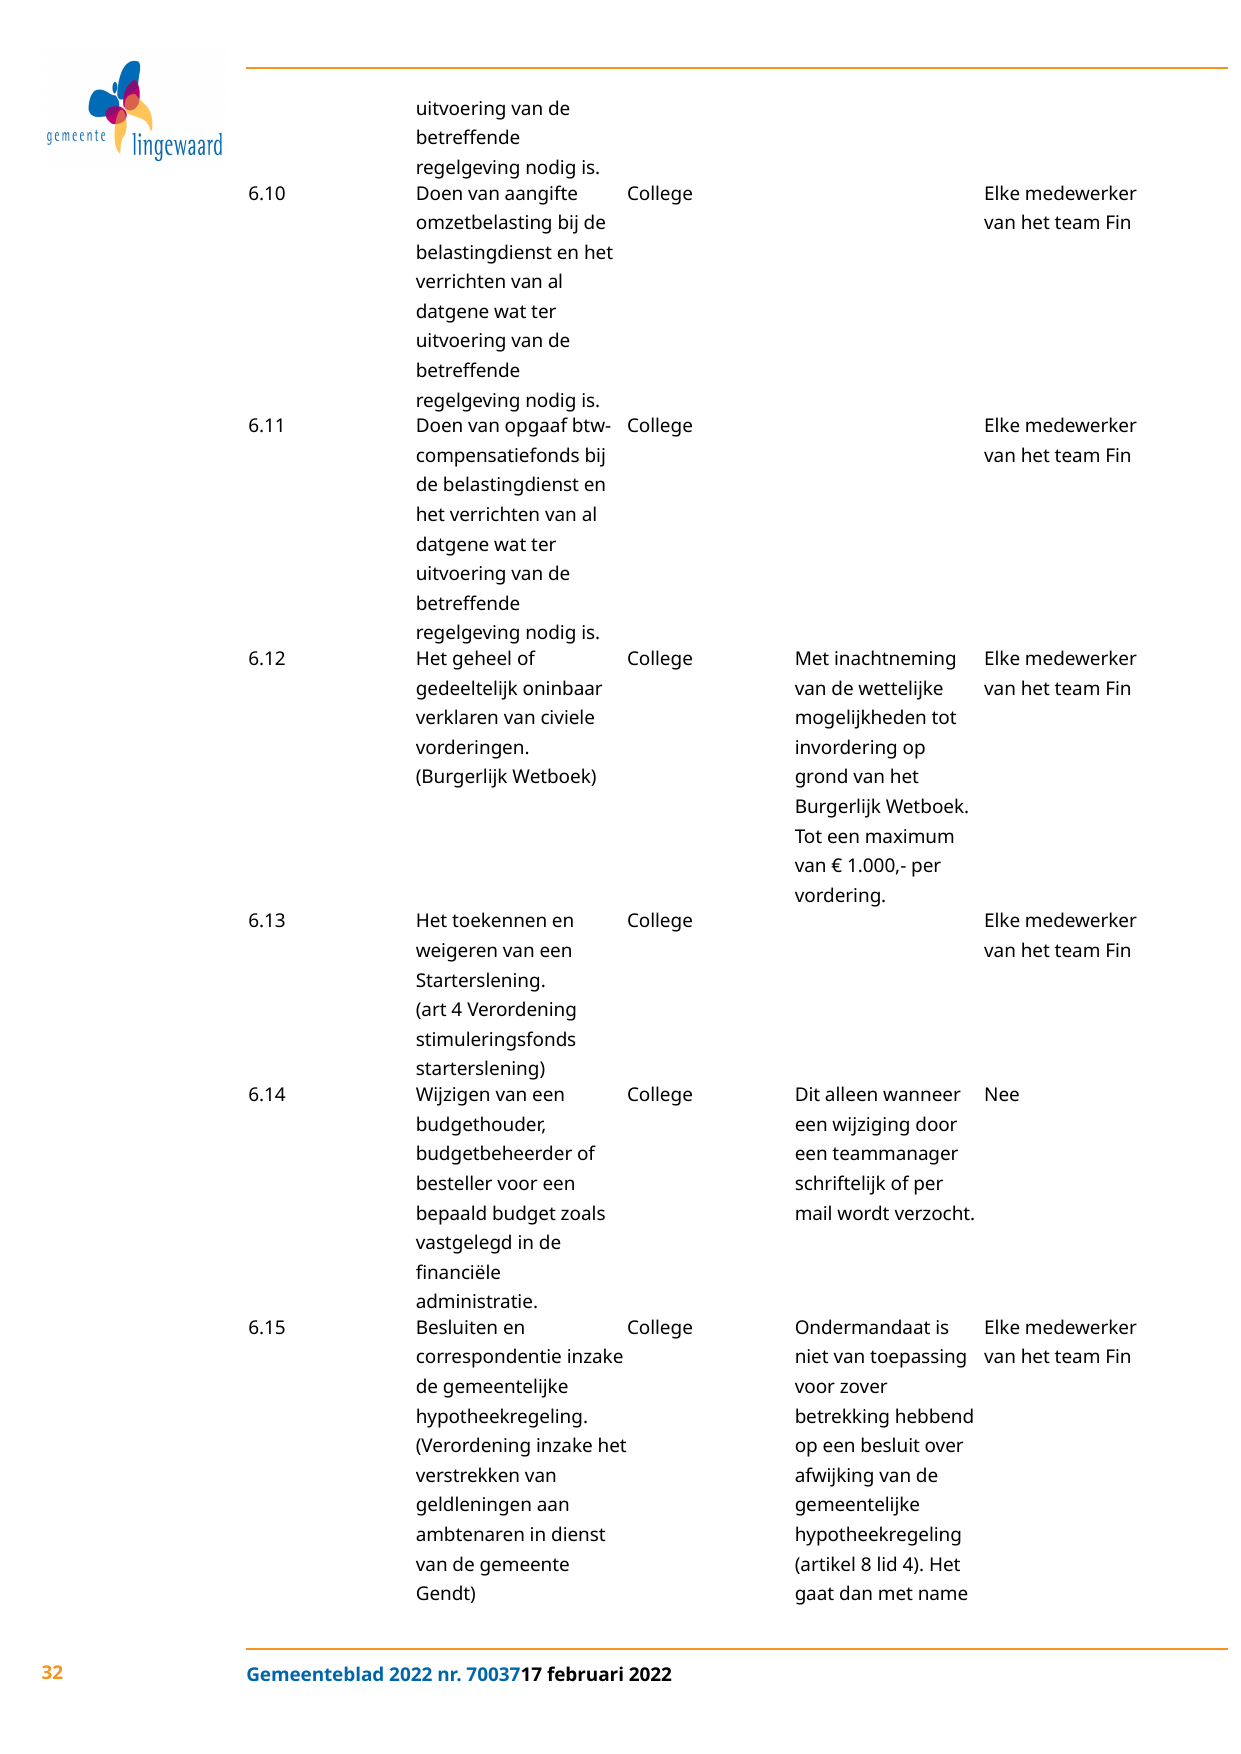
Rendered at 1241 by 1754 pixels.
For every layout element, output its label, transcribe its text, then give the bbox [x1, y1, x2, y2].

table_cell Besluiten en correspondentie inzake de gemeentelijke hypotheekregeling. (Verordening inzake het verstrekken van geldleningen aan ambtenaren in dienst van de gemeente Gendt) [416, 1314, 627, 1606]
table_cell Dit alleen wanneer een wijziging door een teammanager schriftelijk of per mail wordt verzocht. [795, 1081, 984, 1314]
table_cell [795, 413, 984, 645]
table_cell Doen van opgaaf btw-compensatiefonds bij de belastingdienst en het verrichten van al datgene wat ter uitvoering van de betreffende regelgeving nodig is. [416, 413, 627, 645]
table_cell [795, 95, 984, 180]
table_cell 6.13 [248, 908, 416, 1081]
table_cell Ondermandaat is niet van toepassing voor zover betrekking hebbend op een besluit over afwijking van de gemeentelijke hypotheekregeling (artikel 8 lid 4). Het gaat dan met name [795, 1314, 984, 1606]
table_cell [795, 908, 984, 1081]
table_cell Elke medewerker van het team Fin [984, 413, 1152, 645]
table_cell [984, 95, 1152, 180]
table_cell 6.14 [248, 1081, 416, 1314]
table_cell 6.11 [248, 413, 416, 645]
table_cell Elke medewerker van het team Fin [984, 180, 1152, 412]
table_cell Elke medewerker van het team Fin [984, 645, 1152, 908]
table_cell Elke medewerker van het team Fin [984, 1314, 1152, 1606]
table_cell College [627, 413, 794, 645]
table_cell Het geheel of gedeeltelijk oninbaar verklaren van civiele vorderingen. (Burgerlijk Wetboek) [416, 645, 627, 908]
picture [41, 47, 231, 172]
table_cell 6.10 [248, 180, 416, 412]
table_cell College [627, 645, 794, 908]
table_cell [248, 95, 416, 180]
table_cell Het toekennen en weigeren van een Starterslening. (art 4 Verordening stimuleringsfonds starterslening) [416, 908, 627, 1081]
table_cell Doen van aangifte omzetbelasting bij de belastingdienst en het verrichten van al datgene wat ter uitvoering van de betreffende regelgeving nodig is. [416, 180, 627, 412]
table_cell [795, 180, 984, 412]
table_cell [627, 95, 794, 180]
table_cell 6.15 [248, 1314, 416, 1606]
table_cell College [627, 1314, 794, 1606]
table_cell uitvoering van de betreffende regelgeving nodig is. [416, 95, 627, 180]
table_cell Elke medewerker van het team Fin [984, 908, 1152, 1081]
table_cell Wijzigen van een budgethouder, budgetbeheerder of besteller voor een bepaald budget zoals vastgelegd in de financiële administratie. [416, 1081, 627, 1314]
table_cell Met inachtneming van de wettelijke mogelijkheden tot invordering op grond van het Burgerlijk Wetboek. Tot een maximum van € 1.000,- per vordering. [795, 645, 984, 908]
table_cell College [627, 180, 794, 412]
table_cell 6.12 [248, 645, 416, 908]
table_cell College [627, 908, 794, 1081]
table_cell College [627, 1081, 794, 1314]
table_cell Nee [984, 1081, 1152, 1314]
